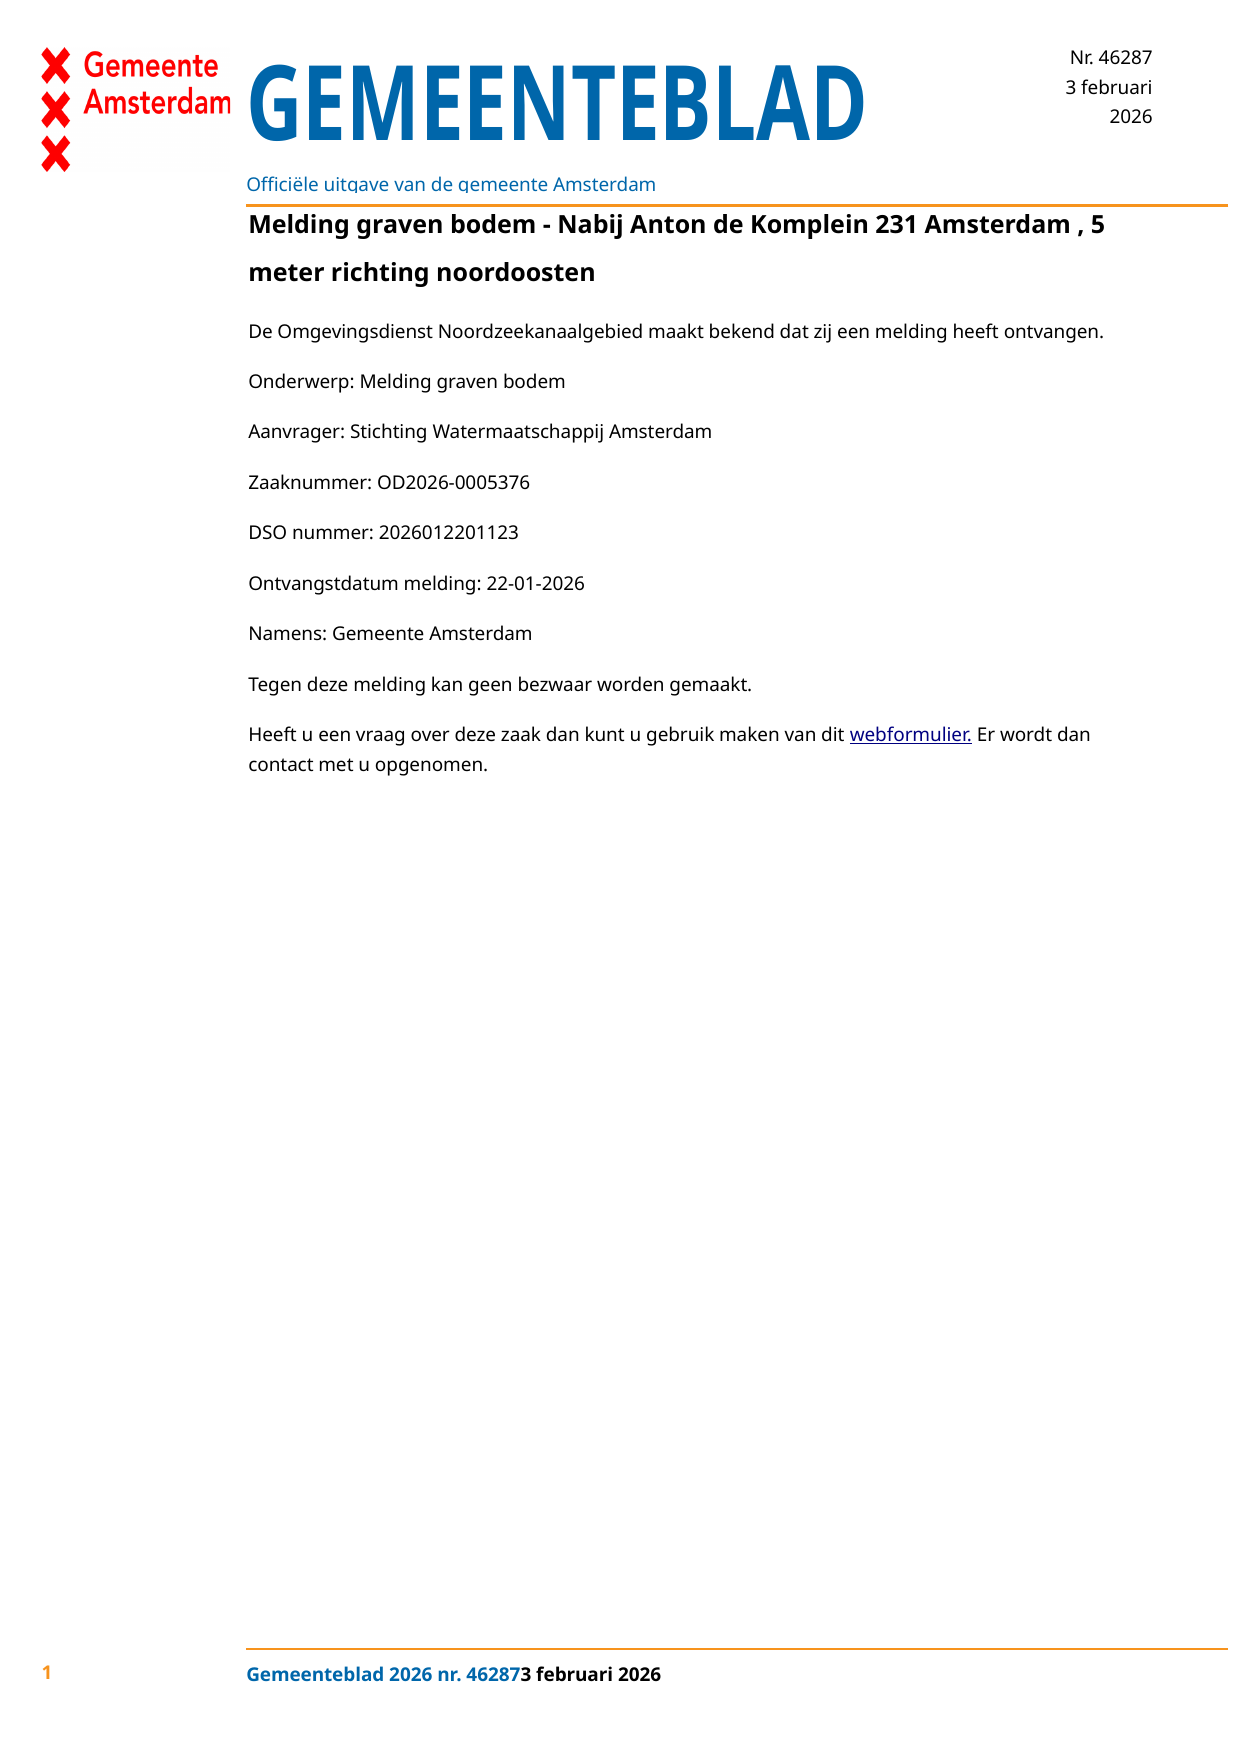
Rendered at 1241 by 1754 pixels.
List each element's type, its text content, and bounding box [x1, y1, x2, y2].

text Aanvrager: Stichting Watermaatschappij Amsterdam [248, 419, 1152, 444]
text Zaaknummer: OD2026-0005376 [248, 469, 1152, 495]
text De Omgevingsdienst Noordzeekanaalgebied maakt bekend dat zij een melding heeft ontvangen. [248, 318, 1152, 344]
text Namens: Gemeente Amsterdam [248, 620, 1152, 646]
text Onderwerp: Melding graven bodem [248, 368, 1152, 394]
text DSO nummer: 2026012201123 [248, 519, 1152, 545]
picture [41, 47, 231, 172]
text Melding graven bodem - Nabij Anton de Komplein 231 Amsterdam , 5 meter richting noordoosten [248, 207, 1152, 288]
text Ontvangstdatum melding: 22-01-2026 [248, 570, 1152, 596]
text Heeft u een vraag over deze zaak dan kunt u gebruik maken van dit webformulier. Er wordt dan contact met u opgenomen. [248, 721, 1152, 777]
text Tegen deze melding kan geen bezwaar worden gemaakt. [248, 671, 1152, 697]
